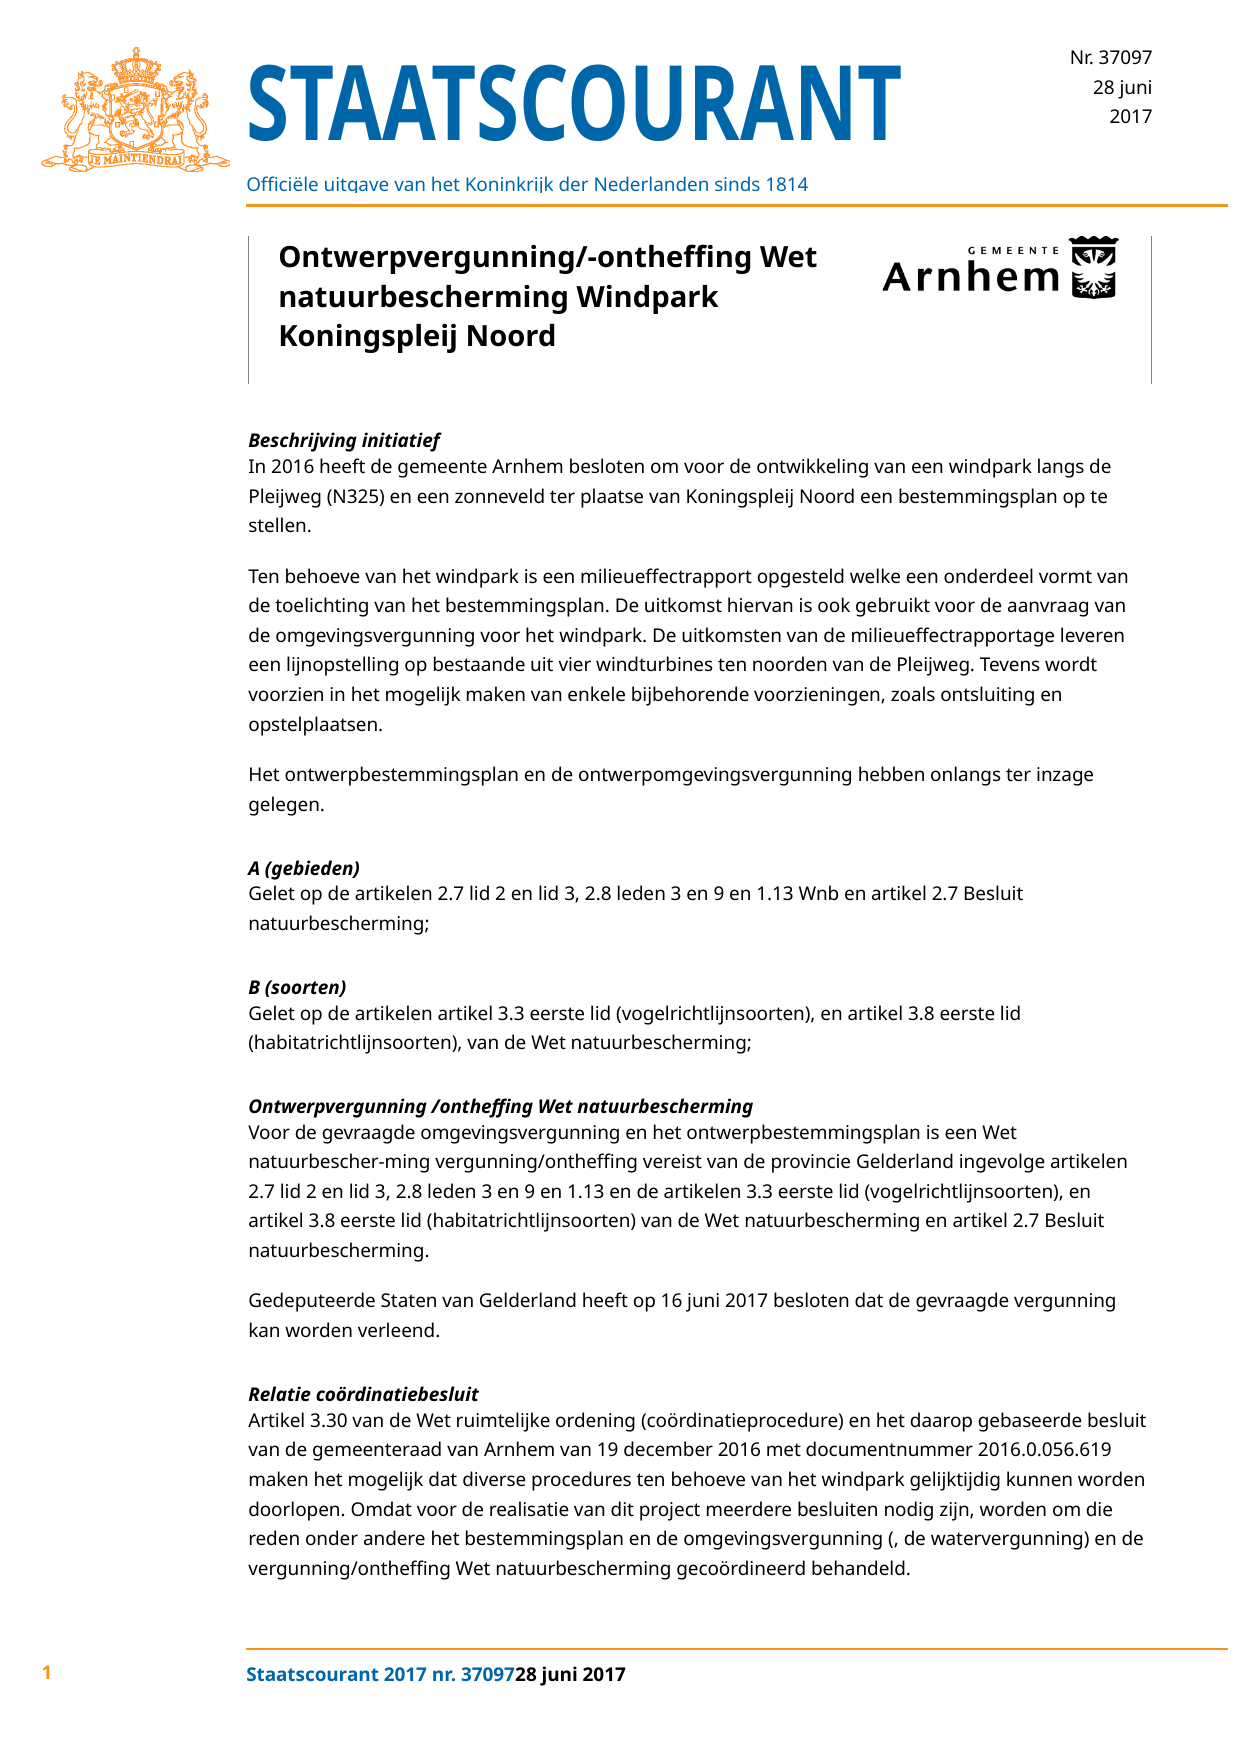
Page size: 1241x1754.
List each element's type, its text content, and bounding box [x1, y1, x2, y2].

text B (soorten) [248, 974, 1152, 1000]
table_header [850, 236, 1151, 384]
text A (gebieden) [248, 855, 1152, 880]
text Ten behoeve van het windpark is een milieueffectrapport opgesteld welke een onderdeel vormt van de toelichting van het bestemmingsplan. De uitkomst hiervan is ook gebruikt voor de aanvraag van de omgevingsvergunning voor het windpark. De uitkomsten van de milieueffectrapportage leveren een lijnopstelling op bestaande uit vier windturbines ten noorden van de Pleijweg. Tevens wordt voorzien in het mogelijk maken van enkele bijbehorende voorzieningen, zoals ontsluiting en opstelplaatsen. [248, 563, 1152, 736]
text Ontwerpvergunning /ontheffing Wet natuurbescherming [248, 1093, 1152, 1119]
text Gedeputeerde Staten van Gelderland heeft op 16 juni 2017 besloten dat de gevraagde vergunning kan worden verleend. [248, 1288, 1152, 1343]
text Beschrijving initiatief [248, 427, 1152, 453]
picture [882, 236, 1119, 299]
text Voor de gevraagde omgevingsvergunning en het ontwerpbestemmingsplan is een Wet natuurbescher-ming vergunning/ontheffing vereist van de provincie Gelderland ingevolge artikelen 2.7 lid 2 en lid 3, 2.8 leden 3 en 9 en 1.13 en de artikelen 3.3 eerste lid (vogelrichtlijnsoorten), en artikel 3.8 eerste lid (habitatrichtlijnsoorten) van de Wet natuurbescherming en artikel 2.7 Besluit natuurbescherming. [248, 1119, 1152, 1263]
text Gelet op de artikelen 2.7 lid 2 en lid 3, 2.8 leden 3 en 9 en 1.13 Wnb en artikel 2.7 Besluit natuurbescherming; [248, 880, 1152, 936]
text Gelet op de artikelen artikel 3.3 eerste lid (vogelrichtlijnsoorten), en artikel 3.8 eerste lid (habitatrichtlijnsoorten), van de Wet natuurbescherming; [248, 1000, 1152, 1055]
text Relatie coördinatiebesluit [248, 1381, 1152, 1407]
picture [41, 47, 231, 172]
table_header Ontwerpvergunning/-ontheffing Wet natuurbescherming Windpark Koningspleij Noord [249, 236, 850, 384]
text Artikel 3.30 van de Wet ruimtelijke ordening (coördinatieprocedure) en het daarop gebaseerde besluit van de gemeenteraad van Arnhem van 19 december 2016 met documentnummer 2016.0.056.619 maken het mogelijk dat diverse procedures ten behoeve van het windpark gelijktijdig kunnen worden doorlopen. Omdat voor de realisatie van dit project meerdere besluiten nodig zijn, worden om die reden onder andere het bestemmingsplan en de omgevingsvergunning (, de watervergunning) en de vergunning/ontheffing Wet natuurbescherming gecoördineerd behandeld. [248, 1407, 1152, 1581]
text In 2016 heeft de gemeente Arnhem besloten om voor de ontwikkeling van een windpark langs de Pleijweg (N325) en een zonneveld ter plaatse van Koningspleij Noord een bestemmingsplan op te stellen. [248, 453, 1152, 538]
text Het ontwerpbestemmingsplan en de ontwerpomgevingsvergunning hebben onlangs ter inzage gelegen. [248, 761, 1152, 816]
